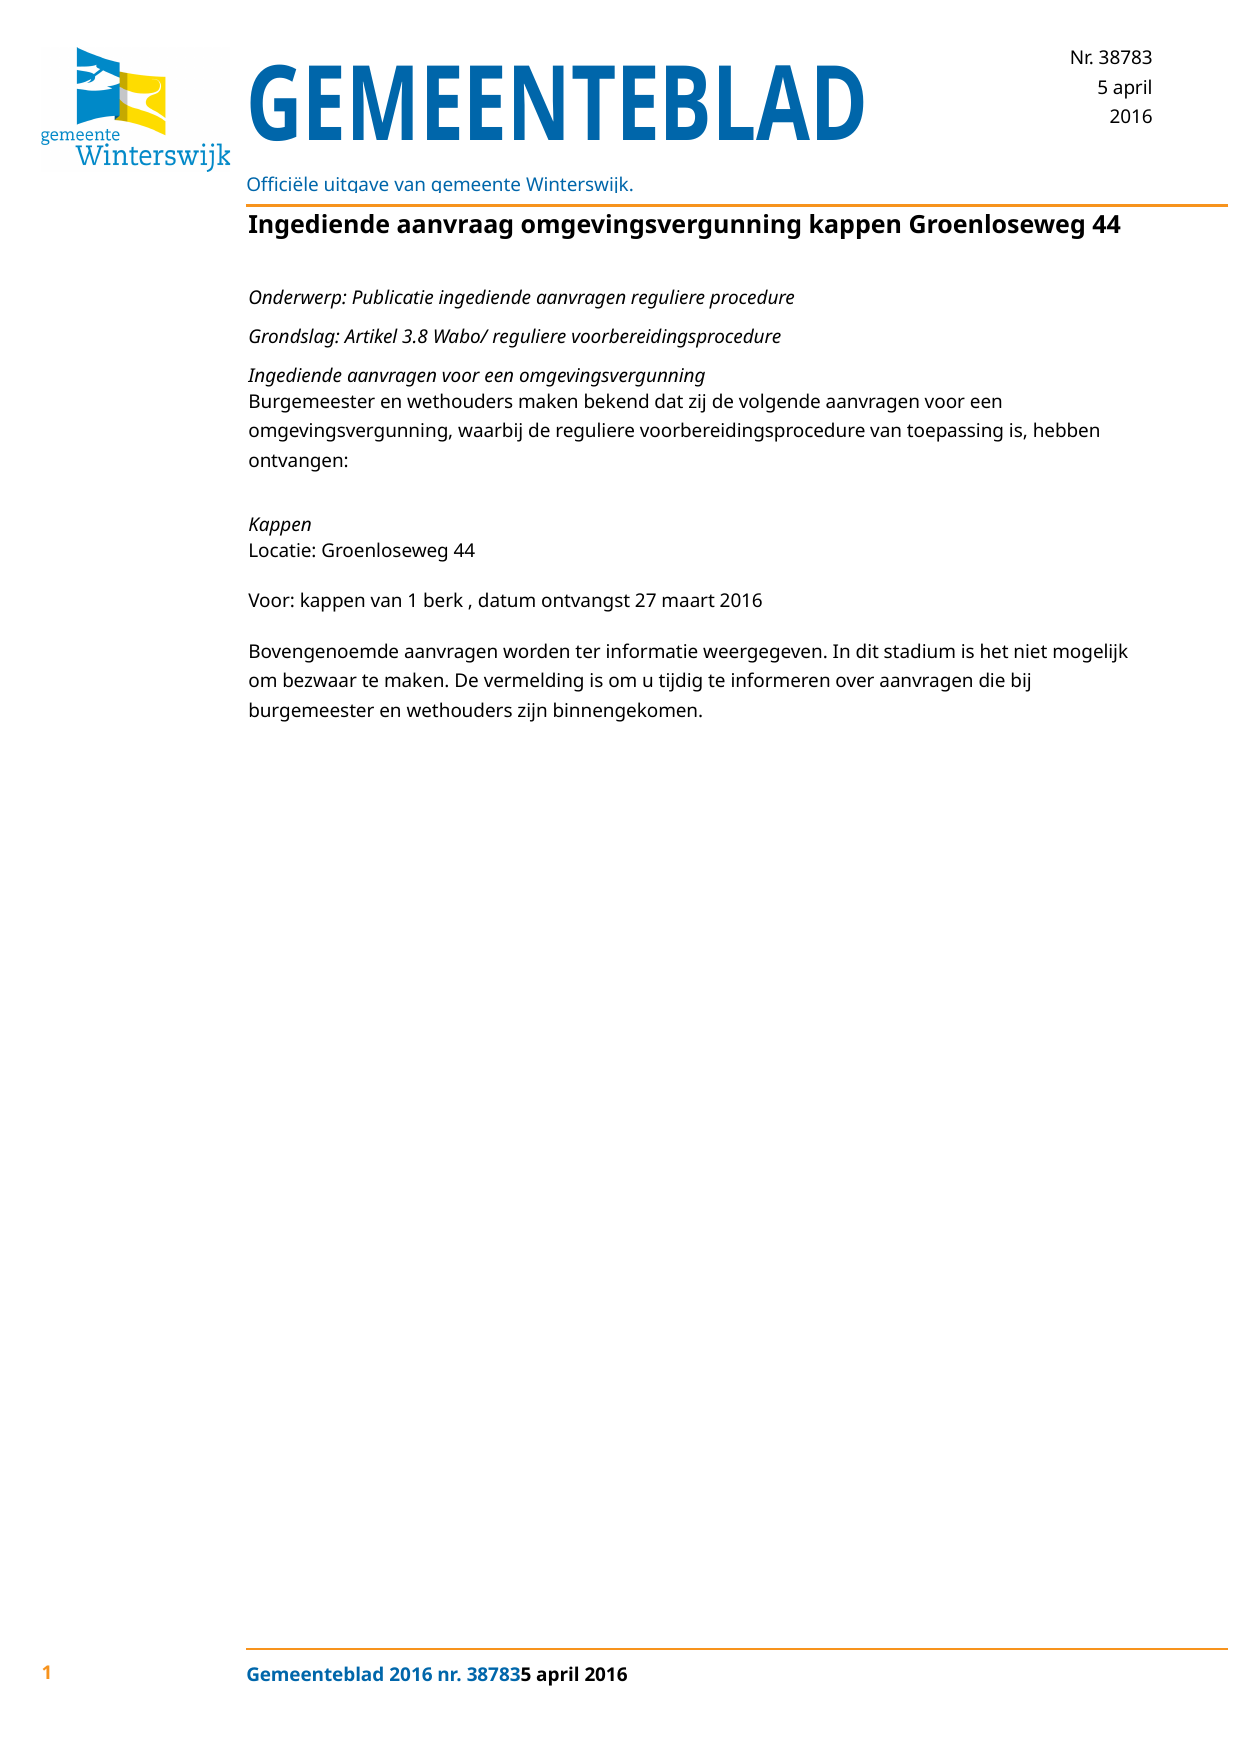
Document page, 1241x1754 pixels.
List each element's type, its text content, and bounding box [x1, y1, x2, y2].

text Burgemeester en wethouders maken bekend dat zij de volgende aanvragen voor een omgevingsvergunning, waarbij de reguliere voorbereidingsprocedure van toepassing is, hebben ontvangen: [248, 388, 1152, 473]
picture [41, 47, 231, 172]
text Voor: kappen van 1 berk , datum ontvangst 27 maart 2016 [248, 587, 1152, 613]
text Locatie: Groenloseweg 44 [248, 537, 1152, 563]
text Kappen [248, 511, 1152, 537]
text Ingediende aanvragen voor een omgevingsvergunning [248, 362, 1152, 388]
text Ingediende aanvraag omgevingsvergunning kappen Groenloseweg 44 [248, 207, 1152, 241]
text Grondslag: Artikel 3.8 Wabo/ reguliere voorbereidingsprocedure [248, 323, 1152, 349]
picture [225, 153, 231, 162]
text Onderwerp: Publicatie ingediende aanvragen reguliere procedure [248, 284, 1152, 309]
text Bovengenoemde aanvragen worden ter informatie weergegeven. In dit stadium is het niet mogelijk om bezwaar te maken. De vermelding is om u tijdig te informeren over aanvragen die bij burgemeester en wethouders zijn binnengekomen. [248, 638, 1152, 723]
